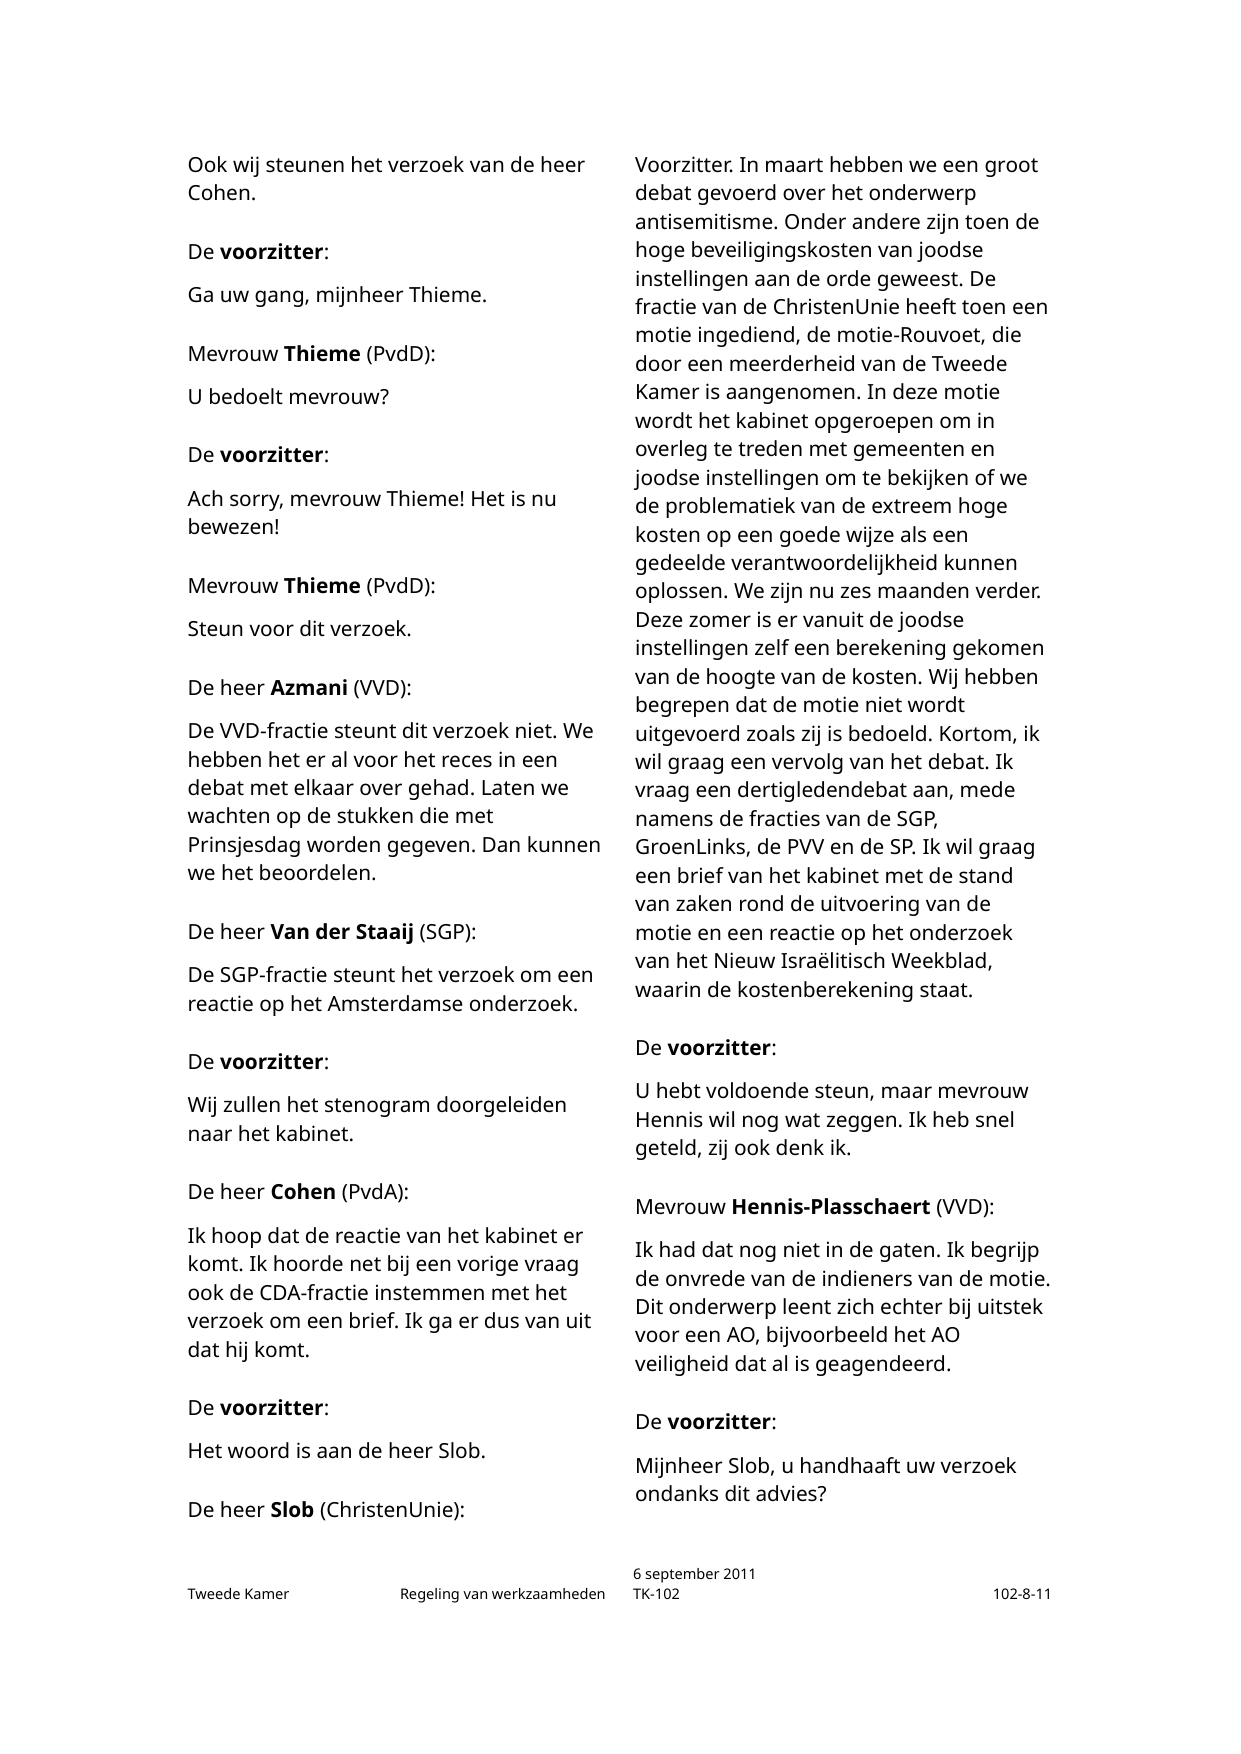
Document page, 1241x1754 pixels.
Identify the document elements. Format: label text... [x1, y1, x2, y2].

text Ach sorry, mevrouw Thieme! Het is nu bewezen! [187, 484, 605, 541]
text U bedoelt mevrouw? [187, 382, 605, 411]
text Ook wij steunen het verzoek van de heer Cohen. [187, 150, 605, 207]
text Mevrouw Thieme (PvdD): [187, 571, 605, 599]
text De heer Van der Staaij (SGP): [187, 917, 605, 945]
text Voorzitter. In maart hebben we een groot debat gevoerd over het onderwerp antisemitisme. Onder andere zijn toen de hoge beveiligingskosten van joodse instellingen aan de orde geweest. De fractie van de ChristenUnie heeft toen een motie ingediend, de motie-Rouvoet, die door een meerderheid van de Tweede Kamer is aangenomen. In deze motie wordt het kabinet opgeroepen om in overleg te treden met gemeenten en joodse instellingen om te bekijken of we de problematiek van de extreem hoge kosten op een goede wijze als een gedeelde verantwoordelijkheid kunnen oplossen. We zijn nu zes maanden verder. Deze zomer is er vanuit de joodse instellingen zelf een berekening gekomen van de hoogte van de kosten. Wij hebben begrepen dat de motie niet wordt uitgevoerd zoals zij is bedoeld. Kortom, ik wil graag een vervolg van het debat. Ik vraag een dertigledendebat aan, mede namens de fracties van de SGP, GroenLinks, de PVV en de SP. Ik wil graag een brief van het kabinet met de stand van zaken rond de uitvoering van de motie en een reactie op het onderzoek van het Nieuw Israëlitisch Weekblad, waarin de kostenberekening staat. [635, 150, 1053, 1003]
text Mevrouw Hennis-Plasschaert (VVD): [635, 1192, 1053, 1220]
text De voorzitter: [187, 237, 605, 265]
text Steun voor dit verzoek. [187, 614, 605, 643]
text De voorzitter: [635, 1033, 1053, 1062]
text De VVD-fractie steunt dit verzoek niet. We hebben het er al voor het reces in een debat met elkaar over gehad. Laten we wachten op de stukken die met Prinsjesdag worden gegeven. Dan kunnen we het beoordelen. [187, 716, 605, 887]
text Ik had dat nog niet in de gaten. Ik begrijp de onvrede van de indieners van de motie. Dit onderwerp leent zich echter bij uitstek voor een AO, bijvoorbeeld het AO veiligheid dat al is geagendeerd. [635, 1235, 1053, 1377]
text Mijnheer Slob, u handhaaft uw verzoek ondanks dit advies? [635, 1451, 1053, 1508]
text Ik hoop dat de reactie van het kabinet er komt. Ik hoorde net bij een vorige vraag ook de CDA-fractie instemmen met het verzoek om een brief. Ik ga er dus van uit dat hij komt. [187, 1221, 605, 1363]
text De voorzitter: [187, 1393, 605, 1422]
text De heer Azmani (VVD): [187, 673, 605, 701]
text Mevrouw Thieme (PvdD): [187, 339, 605, 367]
text Wij zullen het stenogram doorgeleiden naar het kabinet. [187, 1091, 605, 1147]
text U hebt voldoende steun, maar mevrouw Hennis wil nog wat zeggen. Ik heb snel geteld, zij ook denk ik. [635, 1077, 1053, 1162]
text De voorzitter: [635, 1407, 1053, 1436]
text Het woord is aan de heer Slob. [187, 1437, 605, 1465]
text De heer Slob (ChristenUnie): [187, 1495, 605, 1523]
text De SGP-fractie steunt het verzoek om een reactie op het Amsterdamse onderzoek. [187, 960, 605, 1017]
text De heer Cohen (PvdA): [187, 1177, 605, 1206]
text Ga uw gang, mijnheer Thieme. [187, 280, 605, 309]
text De voorzitter: [187, 441, 605, 469]
text De voorzitter: [187, 1047, 605, 1076]
